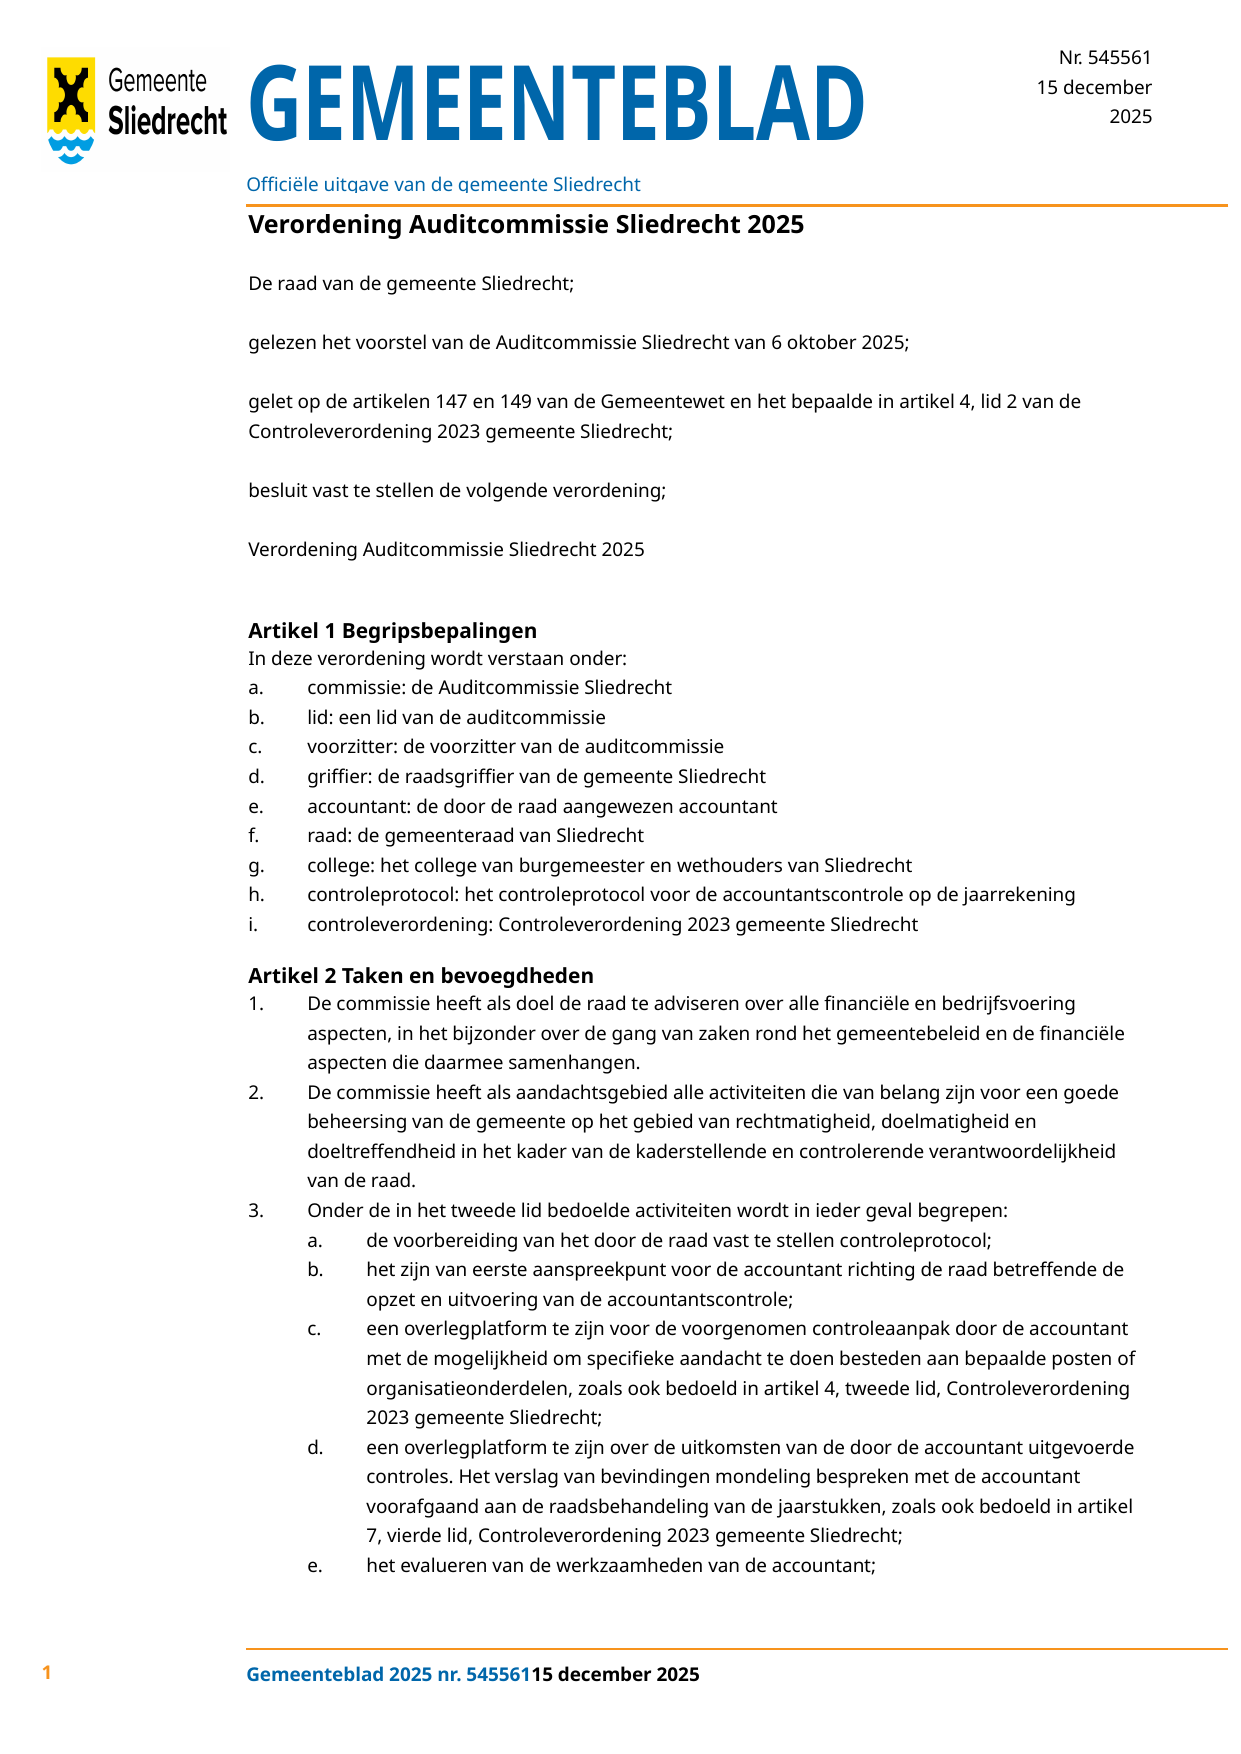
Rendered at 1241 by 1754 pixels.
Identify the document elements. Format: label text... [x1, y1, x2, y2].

text Verordening Auditcommissie Sliedrecht 2025 [248, 537, 1152, 562]
list De commissie heeft als doel de raad te adviseren over alle financiële en bedrijfsvoering aspecten, in het bijzonder over de gang van zaken rond het gemeentebeleid en de financiële aspecten die daarmee samenhangen. [248, 990, 1152, 1075]
text gelezen het voorstel van de Auditcommissie Sliedrecht van 6 oktober 2025; [248, 329, 1152, 355]
text Artikel 1 Begripsbepalingen [248, 617, 1152, 645]
list een overlegplatform te zijn voor de voorgenomen controleaanpak door de accountant met de mogelijkheid om specifieke aandacht te doen besteden aan bepaalde posten of organisatieonderdelen, zoals ook bedoeld in artikel 4, tweede lid, Controleverordening 2023 gemeente Sliedrecht; [307, 1316, 1152, 1430]
list voorzitter: de voorzitter van de auditcommissie [248, 734, 1152, 759]
list college: het college van burgemeester en wethouders van Sliedrecht [248, 852, 1152, 878]
text gelet op de artikelen 147 en 149 van de Gemeentewet en het bepaalde in artikel 4, lid 2 van de Controleverordening 2023 gemeente Sliedrecht; [248, 389, 1152, 444]
list raad: de gemeenteraad van Sliedrecht [248, 822, 1152, 848]
list controleprotocol: het controleprotocol voor de accountantscontrole op de jaarrekening [248, 882, 1152, 907]
list het zijn van eerste aanspreekpunt voor de accountant richting de raad betreffende de opzet en uitvoering van de accountantscontrole; [307, 1256, 1152, 1312]
list De commissie heeft als aandachtsgebied alle activiteiten die van belang zijn voor een goede beheersing van de gemeente op het gebied van rechtmatigheid, doelmatigheid en doeltreffendheid in het kader van de kaderstellende en controlerende verantwoordelijkheid van de raad. [248, 1079, 1152, 1193]
text In deze verordening wordt verstaan onder: [248, 645, 1152, 671]
text besluit vast te stellen de volgende verordening; [248, 477, 1152, 503]
list Onder de in het tweede lid bedoelde activiteiten wordt in ieder geval begrepen: [248, 1197, 1152, 1223]
text Artikel 2 Taken en bevoegdheden [248, 962, 1152, 990]
list griffier: de raadsgriffier van de gemeente Sliedrecht [248, 763, 1152, 789]
text Verordening Auditcommissie Sliedrecht 2025 [248, 207, 1152, 241]
list accountant: de door de raad aangewezen accountant [248, 793, 1152, 819]
list commissie: de Auditcommissie Sliedrecht [248, 674, 1152, 700]
list lid: een lid van de auditcommissie [248, 704, 1152, 730]
text De raad van de gemeente Sliedrecht; [248, 270, 1152, 296]
list het evalueren van de werkzaamheden van de accountant; [307, 1552, 1152, 1578]
picture [41, 47, 231, 172]
list controleverordening: Controleverordening 2023 gemeente Sliedrecht [248, 911, 1152, 937]
list de voorbereiding van het door de raad vast te stellen controleprotocol; [307, 1227, 1152, 1252]
list een overlegplatform te zijn over de uitkomsten van de door de accountant uitgevoerde controles. Het verslag van bevindingen mondeling bespreken met de accountant voorafgaand aan de raadsbehandeling van de jaarstukken, zoals ook bedoeld in artikel 7, vierde lid, Controleverordening 2023 gemeente Sliedrecht; [307, 1434, 1152, 1548]
